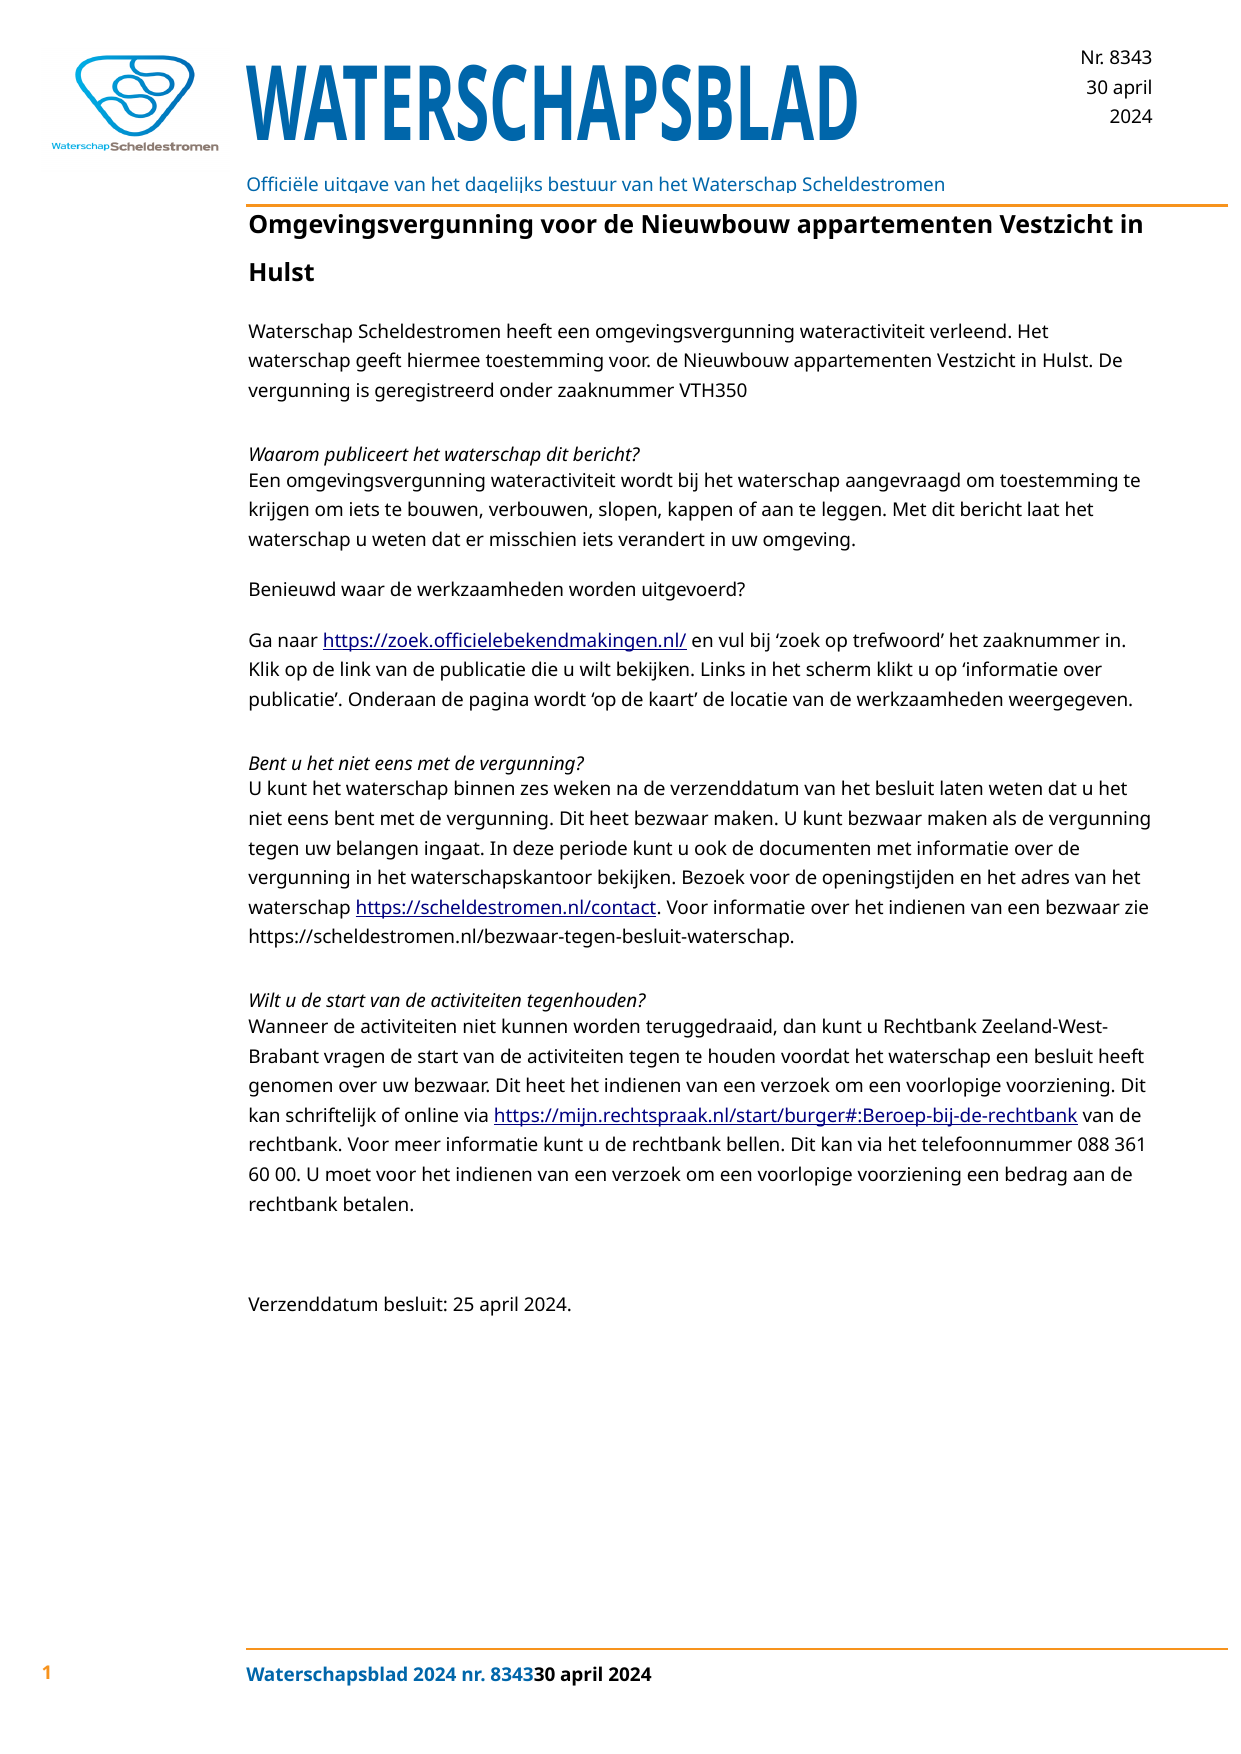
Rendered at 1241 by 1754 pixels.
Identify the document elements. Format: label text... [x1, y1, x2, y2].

text Verzenddatum besluit: 25 april 2024. [248, 1292, 1152, 1317]
text Wilt u de start van de activiteiten tegenhouden? [248, 987, 1152, 1013]
text Bent u het niet eens met de vergunning? [248, 750, 1152, 776]
text Waterschap Scheldestromen heeft een omgevingsvergunning wateractiviteit verleend. Het waterschap geeft hiermee toestemming voor. de Nieuwbouw appartementen Vestzicht in Hulst. De vergunning is geregistreerd onder zaaknummer VTH350 [248, 318, 1152, 403]
text Wanneer de activiteiten niet kunnen worden teruggedraaid, dan kunt u Rechtbank Zeeland-West-Brabant vragen de start van de activiteiten tegen te houden voordat het waterschap een besluit heeft genomen over uw bezwaar. Dit heet het indienen van een verzoek om een voorlopige voorziening. Dit kan schriftelijk of online via https://mijn.rechtspraak.nl/start/burger#:Beroep-bij-de-rechtbank van de rechtbank. Voor meer informatie kunt u de rechtbank bellen. Dit kan via het telefoonnummer 088 361 60 00. U moet voor het indienen van een verzoek om een voorlopige voorziening een bedrag aan de rechtbank betalen. [248, 1013, 1152, 1216]
text U kunt het waterschap binnen zes weken na de verzenddatum van het besluit laten weten dat u het niet eens bent met de vergunning. Dit heet bezwaar maken. U kunt bezwaar maken als de vergunning tegen uw belangen ingaat. In deze periode kunt u ook de documenten met informatie over de vergunning in het waterschapskantoor bekijken. Bezoek voor de openingstijden en het adres van het waterschap https://scheldestromen.nl/contact. Voor informatie over het indienen van een bezwaar zie https://scheldestromen.nl/bezwaar-tegen-besluit-waterschap. [248, 776, 1152, 949]
text Waarom publiceert het waterschap dit bericht? [248, 441, 1152, 467]
text Een omgevingsvergunning wateractiviteit wordt bij het waterschap aangevraagd om toestemming te krijgen om iets te bouwen, verbouwen, slopen, kappen of aan te leggen. Met dit bericht laat het waterschap u weten dat er misschien iets verandert in uw omgeving. [248, 467, 1152, 552]
text Omgevingsvergunning voor de Nieuwbouw appartementen Vestzicht in Hulst [248, 207, 1152, 288]
picture [41, 47, 231, 172]
text Benieuwd waar de werkzaamheden worden uitgevoerd? [248, 576, 1152, 602]
text Ga naar https://zoek.officielebekendmakingen.nl/ en vul bij ‘zoek op trefwoord’ het zaaknummer in. Klik op de link van de publicatie die u wilt bekijken. Links in het scherm klikt u op ‘informatie over publicatie’. Onderaan de pagina wordt ‘op de kaart’ de locatie van de werkzaamheden weergegeven. [248, 627, 1152, 712]
